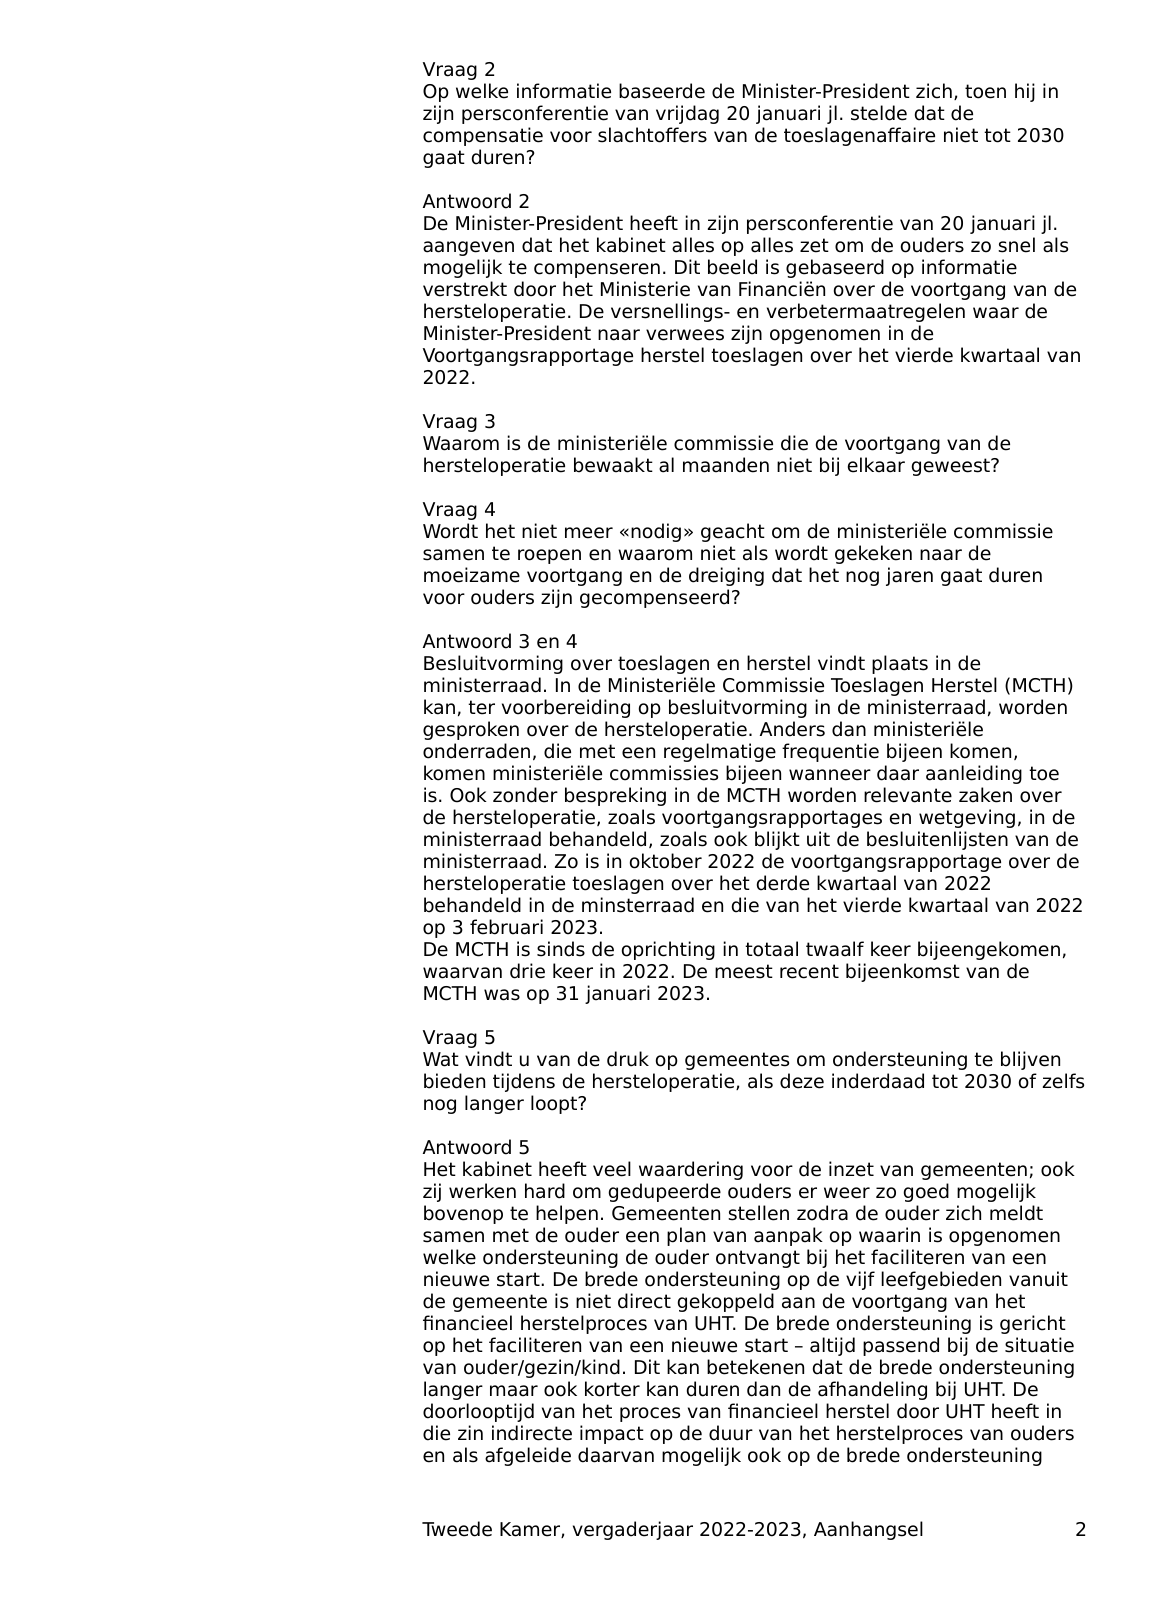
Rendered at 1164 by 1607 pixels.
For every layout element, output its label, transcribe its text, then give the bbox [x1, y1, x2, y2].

text De Minister-President heeft in zijn persconferentie van 20 januari jl. aangeven dat het kabinet alles op alles zet om de ouders zo snel als mogelijk te compenseren. Dit beeld is gebaseerd op informatie verstrekt door het Ministerie van Financiën over de voortgang van de hersteloperatie. De versnellings- en verbetermaatregelen waar de Minister-President naar verwees zijn opgenomen in de Voortgangsrapportage herstel toeslagen over het vierde kwartaal van 2022. [422, 213, 1087, 389]
text Besluitvorming over toeslagen en herstel vindt plaats in de ministerraad. In de Ministeriële Commissie Toeslagen Herstel (MCTH) kan, ter voorbereiding op besluitvorming in de ministerraad, worden gesproken over de hersteloperatie. Anders dan ministeriële onderraden, die met een regelmatige frequentie bijeen komen, komen ministeriële commissies bijeen wanneer daar aanleiding toe is. Ook zonder bespreking in de MCTH worden relevante zaken over de hersteloperatie, zoals voortgangsrapportages en wetgeving, in de ministerraad behandeld, zoals ook blijkt uit de besluitenlijsten van de ministerraad. Zo is in oktober 2022 de voortgangsrapportage over de hersteloperatie toeslagen over het derde kwartaal van 2022 behandeld in de minsterraad en die van het vierde kwartaal van 2022 op 3 februari 2023. [422, 653, 1087, 939]
text Antwoord 5 [422, 1137, 1087, 1159]
text Antwoord 3 en 4 [422, 631, 1087, 653]
text De MCTH is sinds de oprichting in totaal twaalf keer bijeengekomen, waarvan drie keer in 2022. De meest recent bijeenkomst van de MCTH was op 31 januari 2023. [422, 939, 1087, 1005]
text Waarom is de ministeriële commissie die de voortgang van de hersteloperatie bewaakt al maanden niet bij elkaar geweest? [422, 433, 1087, 477]
text Wat vindt u van de druk op gemeentes om ondersteuning te blijven bieden tijdens de hersteloperatie, als deze inderdaad tot 2030 of zelfs nog langer loopt? [422, 1049, 1087, 1115]
text Vraag 2 [422, 59, 1087, 81]
text Vraag 5 [422, 1027, 1087, 1049]
text Vraag 4 [422, 499, 1087, 521]
text Antwoord 2 [422, 191, 1087, 213]
text Vraag 3 [422, 411, 1087, 433]
text Het kabinet heeft veel waardering voor de inzet van gemeenten; ook zij werken hard om gedupeerde ouders er weer zo goed mogelijk bovenop te helpen. Gemeenten stellen zodra de ouder zich meldt samen met de ouder een plan van aanpak op waarin is opgenomen welke ondersteuning de ouder ontvangt bij het faciliteren van een nieuwe start. De brede ondersteuning op de vijf leefgebieden vanuit de gemeente is niet direct gekoppeld aan de voortgang van het financieel herstelproces van UHT. De brede ondersteuning is gericht op het faciliteren van een nieuwe start – altijd passend bij de situatie van ouder/gezin/kind. Dit kan betekenen dat de brede ondersteuning langer maar ook korter kan duren dan de afhandeling bij UHT. De doorlooptijd van het proces van financieel herstel door UHT heeft in die zin indirecte impact op de duur van het herstelproces van ouders en als afgeleide daarvan mogelijk ook op de brede ondersteuning [422, 1159, 1087, 1467]
text Wordt het niet meer «nodig» geacht om de ministeriële commissie samen te roepen en waarom niet als wordt gekeken naar de moeizame voortgang en de dreiging dat het nog jaren gaat duren voor ouders zijn gecompenseerd? [422, 521, 1087, 609]
text Op welke informatie baseerde de Minister-President zich, toen hij in zijn persconferentie van vrijdag 20 januari jl. stelde dat de compensatie voor slachtoffers van de toeslagenaffaire niet tot 2030 gaat duren? [422, 81, 1087, 169]
